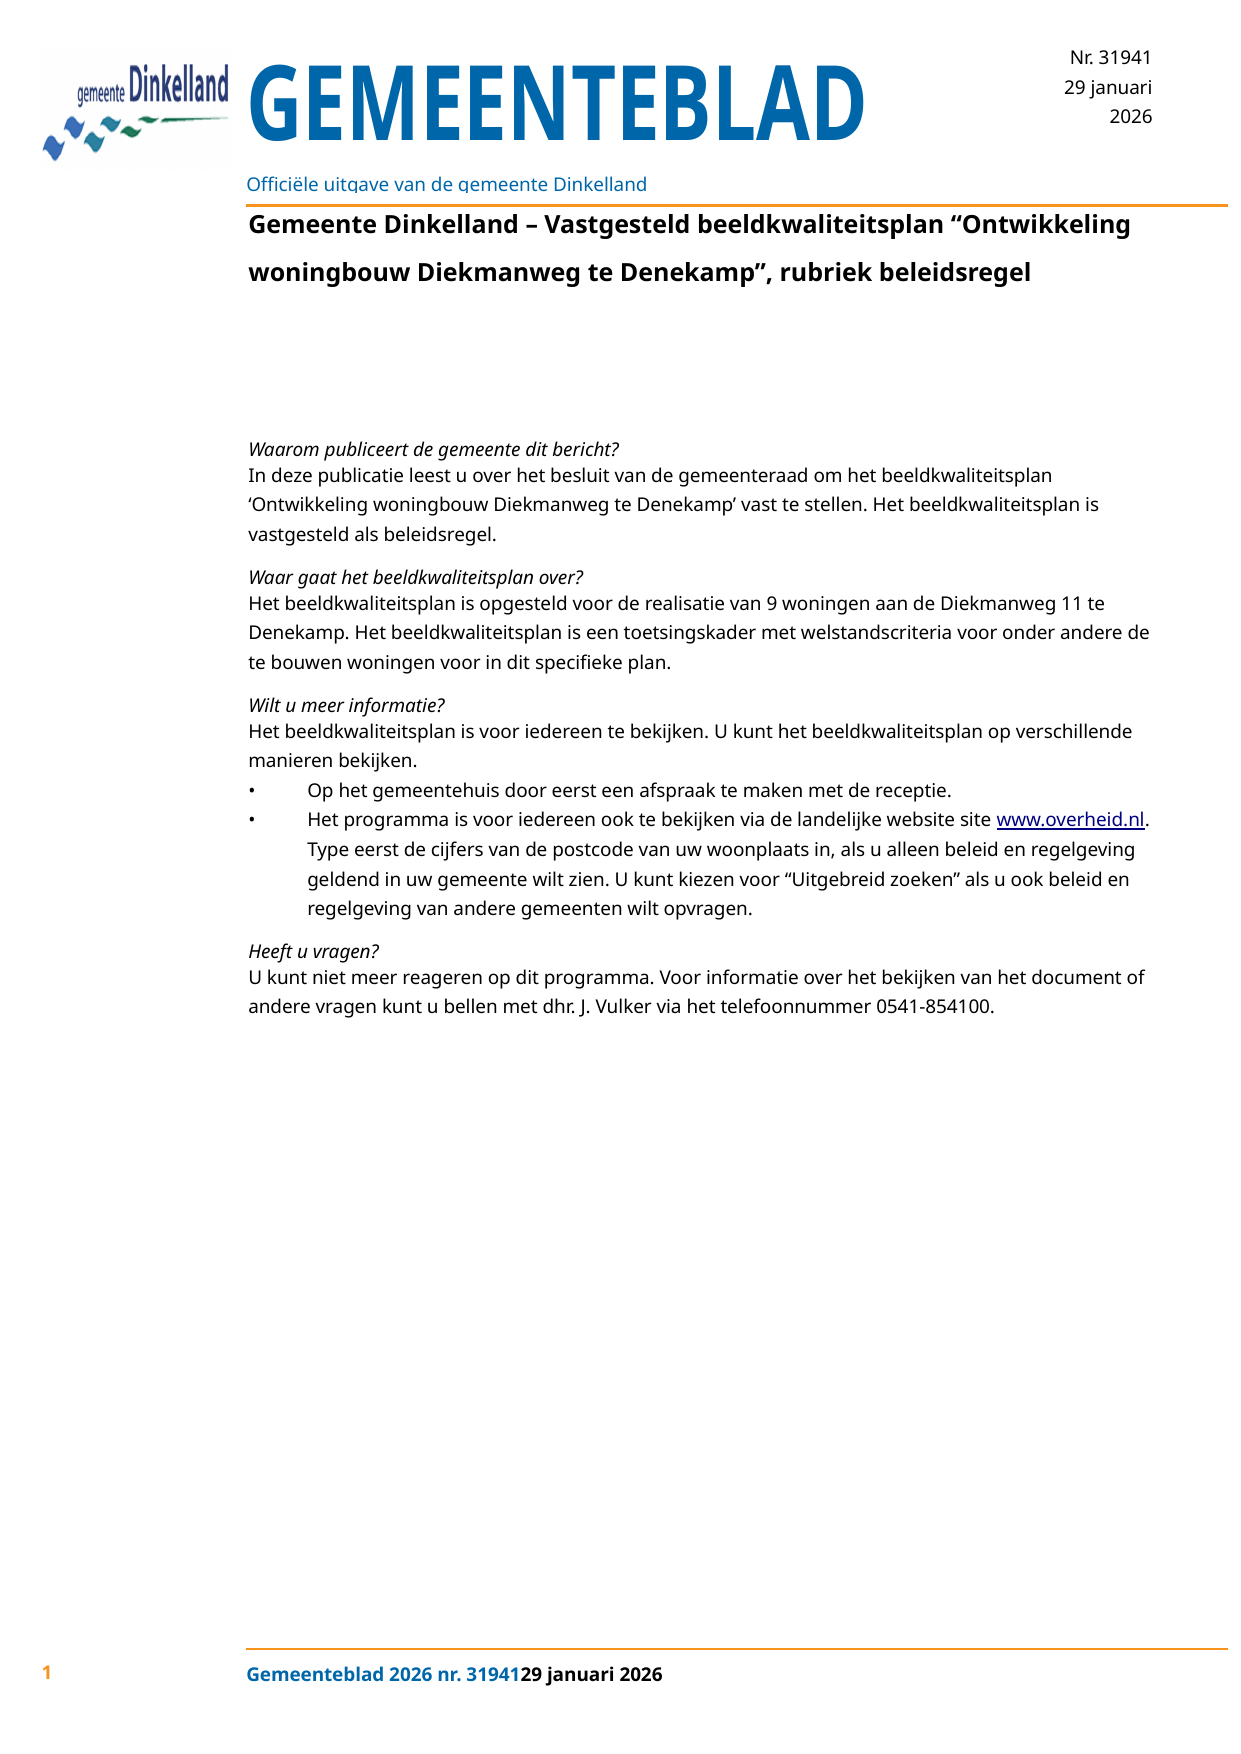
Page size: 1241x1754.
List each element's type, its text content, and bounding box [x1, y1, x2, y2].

list Het programma is voor iedereen ook te bekijken via de landelijke website site www.overheid.nl. Type eerst de cijfers van de postcode van uw woonplaats in, als u alleen beleid en regelgeving geldend in uw gemeente wilt zien. U kunt kiezen voor “Uitgebreid zoeken” als u ook beleid en regelgeving van andere gemeenten wilt opvragen. [248, 807, 1152, 921]
picture [41, 47, 231, 172]
text Het beeldkwaliteitsplan is voor iedereen te bekijken. U kunt het beeldkwaliteitsplan op verschillende manieren bekijken. [248, 718, 1152, 773]
text In deze publicatie leest u over het besluit van de gemeenteraad om het beeldkwaliteitsplan ‘Ontwikkeling woningbouw Diekmanweg te Denekamp’ vast te stellen. Het beeldkwaliteitsplan is vastgesteld als beleidsregel. [248, 462, 1152, 547]
text Waar gaat het beeldkwaliteitsplan over? [248, 564, 1152, 590]
text Het beeldkwaliteitsplan is opgesteld voor de realisatie van 9 woningen aan de Diekmanweg 11 te Denekamp. Het beeldkwaliteitsplan is een toetsingskader met welstandscriteria voor onder andere de te bouwen woningen voor in dit specifieke plan. [248, 590, 1152, 675]
text U kunt niet meer reageren op dit programma. Voor informatie over het bekijken van het document of andere vragen kunt u bellen met dhr. J. Vulker via het telefoonnummer 0541-854100. [248, 964, 1152, 1019]
text Gemeente Dinkelland – Vastgesteld beeldkwaliteitsplan “Ontwikkeling woningbouw Diekmanweg te Denekamp”, rubriek beleidsregel [248, 207, 1152, 288]
list Op het gemeentehuis door eerst een afspraak te maken met de receptie. [248, 777, 1152, 803]
text Heeft u vragen? [248, 938, 1152, 964]
text Wilt u meer informatie? [248, 692, 1152, 718]
text Waarom publiceert de gemeente dit bericht? [248, 436, 1152, 462]
